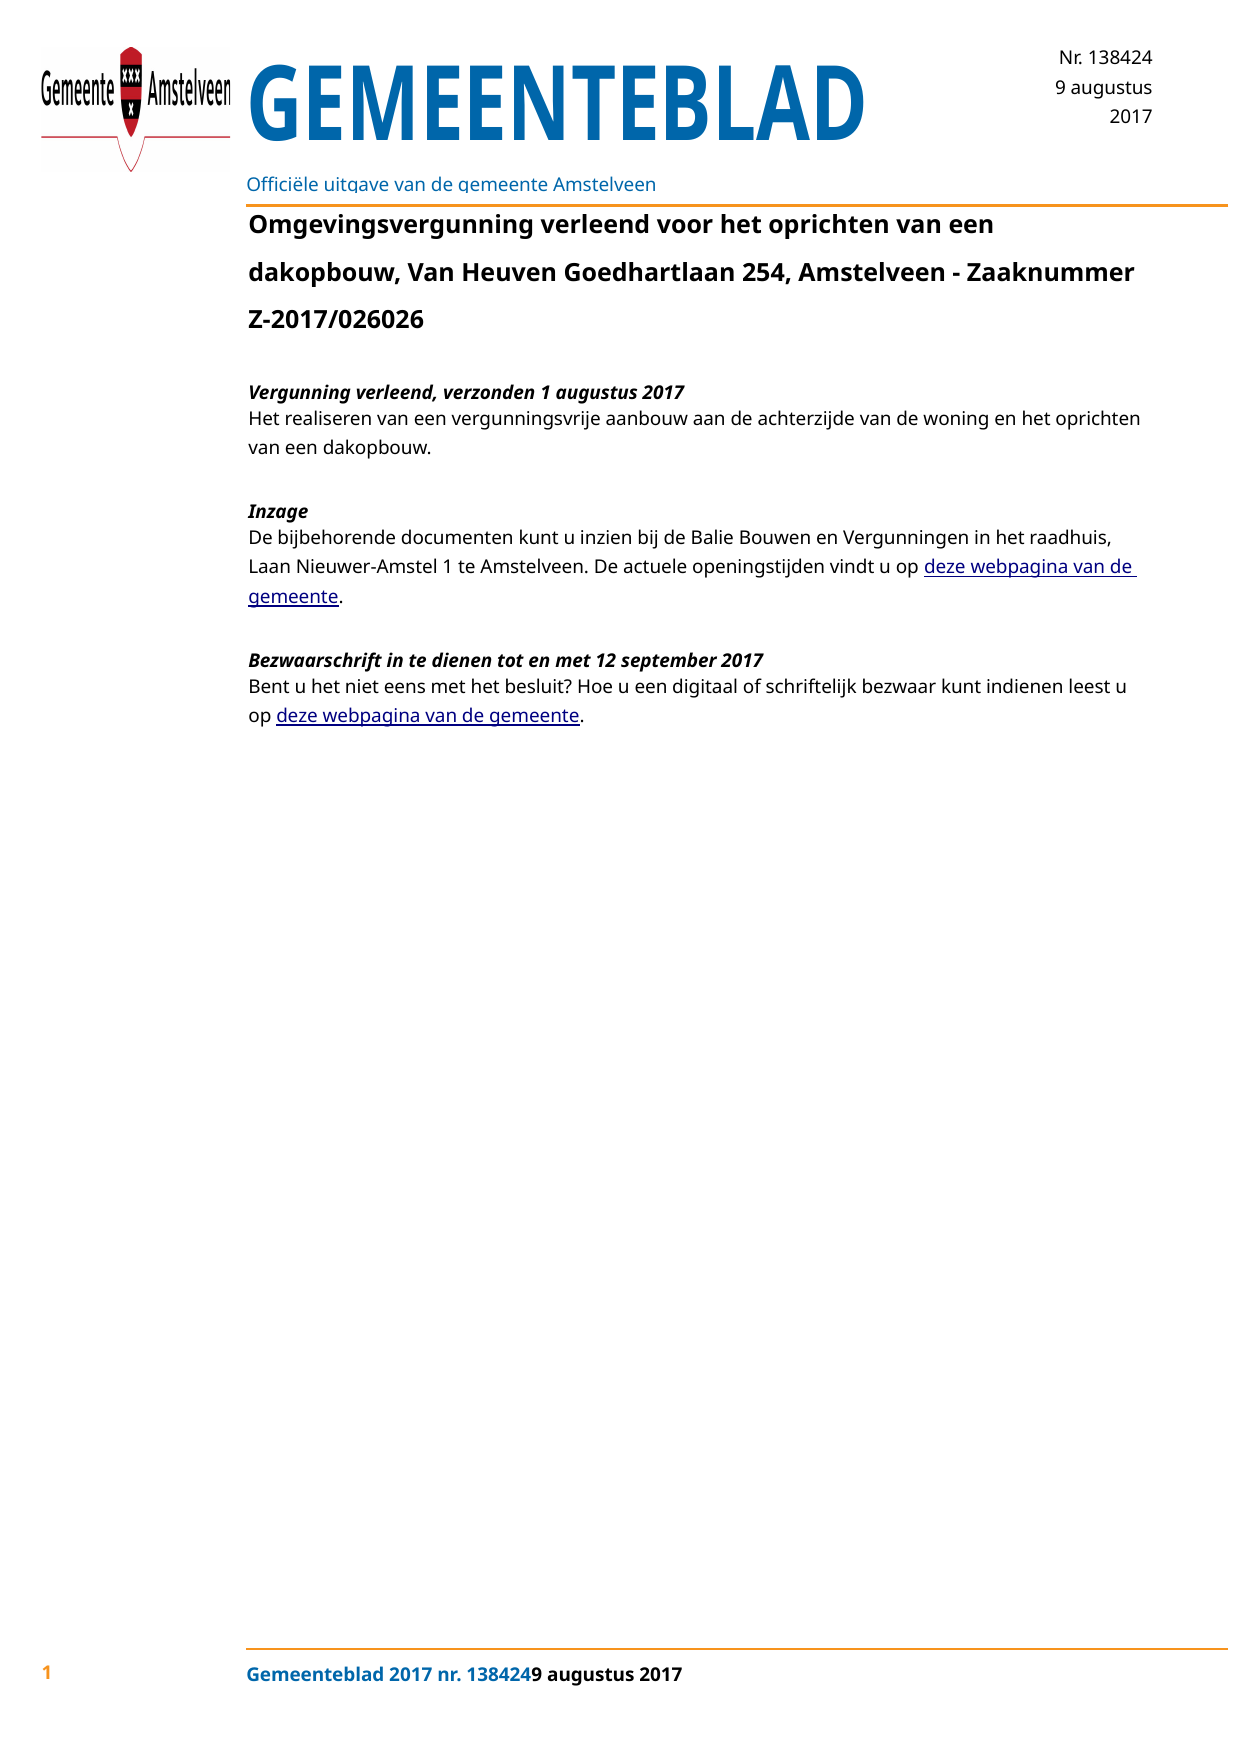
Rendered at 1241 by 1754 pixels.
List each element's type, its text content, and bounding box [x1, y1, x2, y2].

text Vergunning verleend, verzonden 1 augustus 2017 [248, 379, 1152, 405]
text Bezwaarschrift in te dienen tot en met 12 september 2017 [248, 647, 1152, 673]
text Bent u het niet eens met het besluit? Hoe u een digitaal of schriftelijk bezwaar kunt indienen leest u op deze webpagina van de gemeente. [248, 673, 1152, 728]
text Het realiseren van een vergunningsvrije aanbouw aan de achterzijde van de woning en het oprichten van een dakopbouw. [248, 405, 1152, 460]
picture [41, 47, 231, 172]
text Omgevingsvergunning verleend voor het oprichten van een dakopbouw, Van Heuven Goedhartlaan 254, Amstelveen - Zaaknummer Z-2017/026026 [248, 207, 1152, 336]
text Inzage [248, 498, 1152, 524]
text De bijbehorende documenten kunt u inzien bij de Balie Bouwen en Vergunningen in het raadhuis, Laan Nieuwer-Amstel 1 te Amstelveen. De actuele openingstijden vindt u op deze webpagina van de gemeente. [248, 524, 1152, 609]
